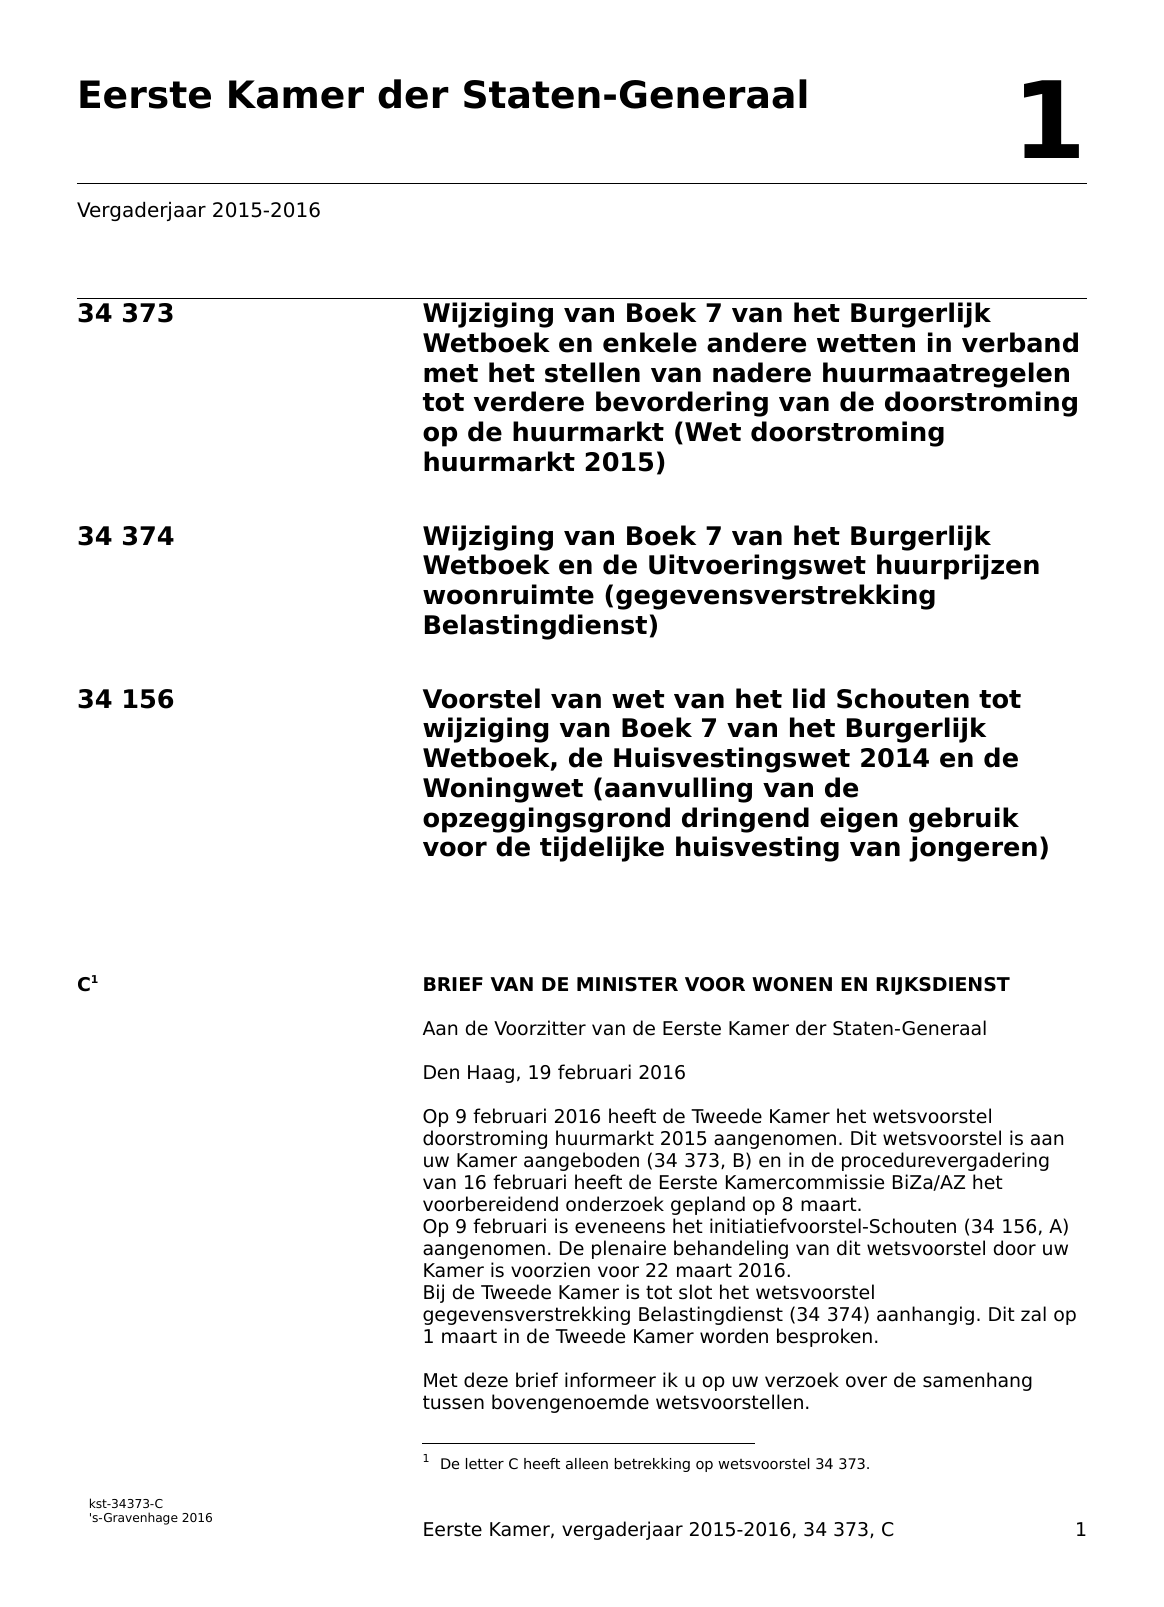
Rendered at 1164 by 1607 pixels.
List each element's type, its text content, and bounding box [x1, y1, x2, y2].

subtitle 34 373 Wijziging van Boek 7 van het Burgerlijk Wetboek en enkele andere wetten in verband met het stellen van nadere huurmaatregelen tot verdere bevordering van de doorstroming op de huurmarkt (Wet doorstroming huurmarkt 2015) [77, 299, 1087, 477]
subtitle 34 156 Voorstel van wet van het lid Schouten tot wijziging van Boek 7 van het Burgerlijk Wetboek, de Huisvestingswet 2014 en de Woningwet (aanvulling van de opzeggingsgrond dringend eigen gebruik voor de tijdelijke huisvesting van jongeren) [77, 684, 1087, 863]
subtitle 34 374 Wijziging van Boek 7 van het Burgerlijk Wetboek en de Uitvoeringswet huurprijzen woonruimte (gegevensverstrekking Belastingdienst) [77, 521, 1087, 640]
text kst-34373-C [88, 1497, 323, 1511]
text Aan de Voorzitter van de Eerste Kamer der Staten-Generaal [422, 1018, 1087, 1040]
table_header Eerste Kamer der Staten-Generaal [77, 59, 886, 183]
text Op 9 februari 2016 heeft de Tweede Kamer het wetsvoorstel doorstroming huurmarkt 2015 aangenomen. Dit wetsvoorstel is aan uw Kamer aangeboden (34 373, B) en in de procedurevergadering van 16 februari heeft de Eerste Kamercommissie BiZa/AZ het voorbereidend onderzoek gepland op 8 maart. [422, 1106, 1087, 1216]
text Op 9 februari is eveneens het initiatiefvoorstel-Schouten (34 156, A) aangenomen. De plenaire behandeling van dit wetsvoorstel door uw Kamer is voorzien voor 22 maart 2016. [422, 1216, 1087, 1282]
text Den Haag, 19 februari 2016 [422, 1062, 1087, 1084]
subtitle C BRIEF VAN DE MINISTER VOOR WONEN EN RIJKSDIENST [77, 974, 1087, 996]
text De letter C heeft alleen betrekking op wetsvoorstel 34 373. [422, 1452, 1087, 1474]
text 's-Gravenhage 2016 [88, 1511, 323, 1525]
table_cell Vergaderjaar 2015-2016 [77, 184, 1087, 298]
text Met deze brief informeer ik u op uw verzoek over de samenhang tussen bovengenoemde wetsvoorstellen. [422, 1370, 1087, 1414]
text Bij de Tweede Kamer is tot slot het wetsvoorstel gegevensverstrekking Belastingdienst (34 374) aanhangig. Dit zal op 1 maart in de Tweede Kamer worden besproken. [422, 1282, 1087, 1348]
table_header 1 [886, 59, 1087, 183]
